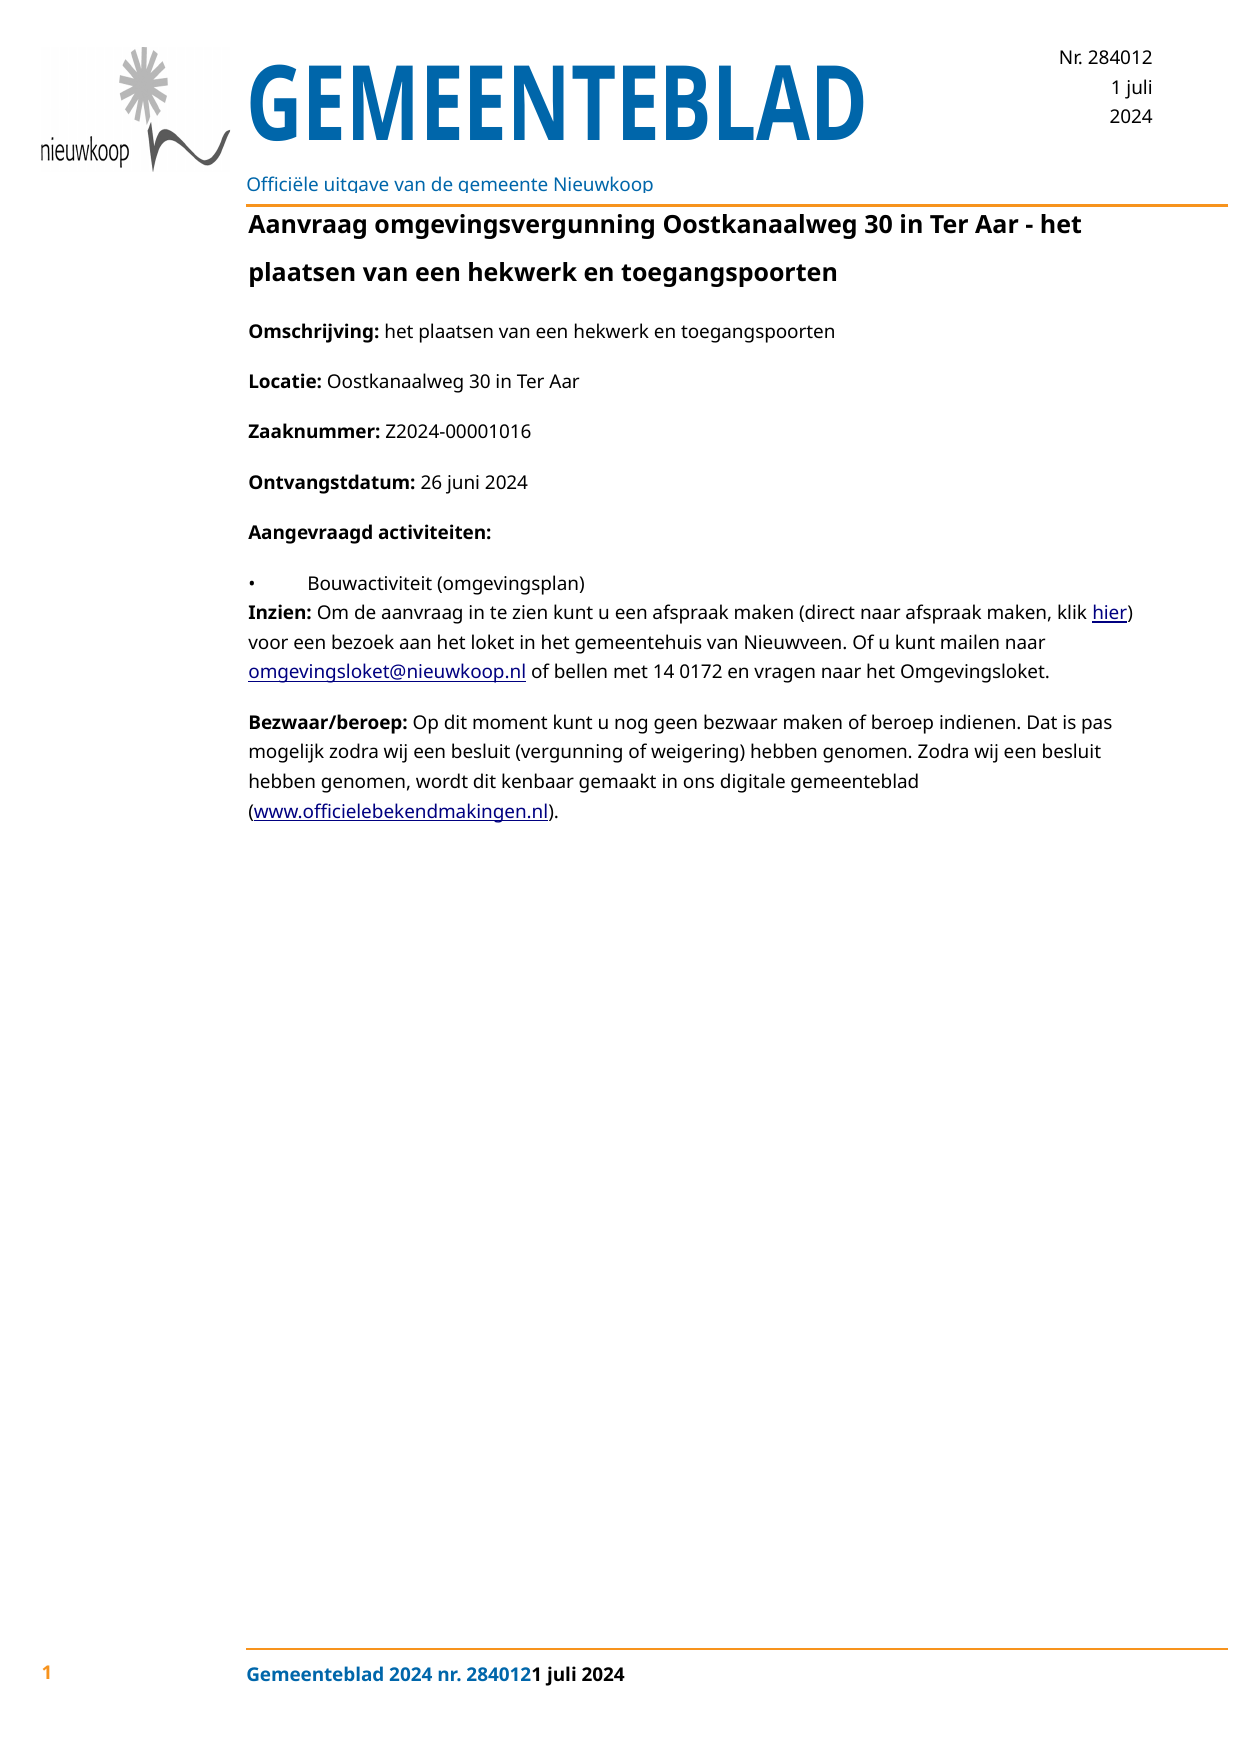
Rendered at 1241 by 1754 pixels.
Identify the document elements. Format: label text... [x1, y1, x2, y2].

text Omschrijving: het plaatsen van een hekwerk en toegangspoorten [248, 318, 1152, 344]
text Ontvangstdatum: 26 juni 2024 [248, 469, 1152, 495]
text Inzien: Om de aanvraag in te zien kunt u een afspraak maken (direct naar afspraak maken, klik hier) voor een bezoek aan het loket in het gemeentehuis van Nieuwveen. Of u kunt mailen naar omgevingsloket@nieuwkoop.nl of bellen met 14 0172 en vragen naar het Omgevingsloket. [248, 599, 1152, 684]
text Bezwaar/beroep: Op dit moment kunt u nog geen bezwaar maken of beroep indienen. Dat is pas mogelijk zodra wij een besluit (vergunning of weigering) hebben genomen. Zodra wij een besluit hebben genomen, wordt dit kenbaar gemaakt in ons digitale gemeenteblad (www.officielebekendmakingen.nl). [248, 709, 1152, 824]
list Bouwactiviteit (omgevingsplan) [248, 570, 1152, 596]
text Aangevraagd activiteiten: [248, 519, 1152, 545]
text Locatie: Oostkanaalweg 30 in Ter Aar [248, 368, 1152, 394]
picture [41, 47, 231, 172]
text Zaaknummer: Z2024-00001016 [248, 419, 1152, 444]
text Aanvraag omgevingsvergunning Oostkanaalweg 30 in Ter Aar - het plaatsen van een hekwerk en toegangspoorten [248, 207, 1152, 288]
